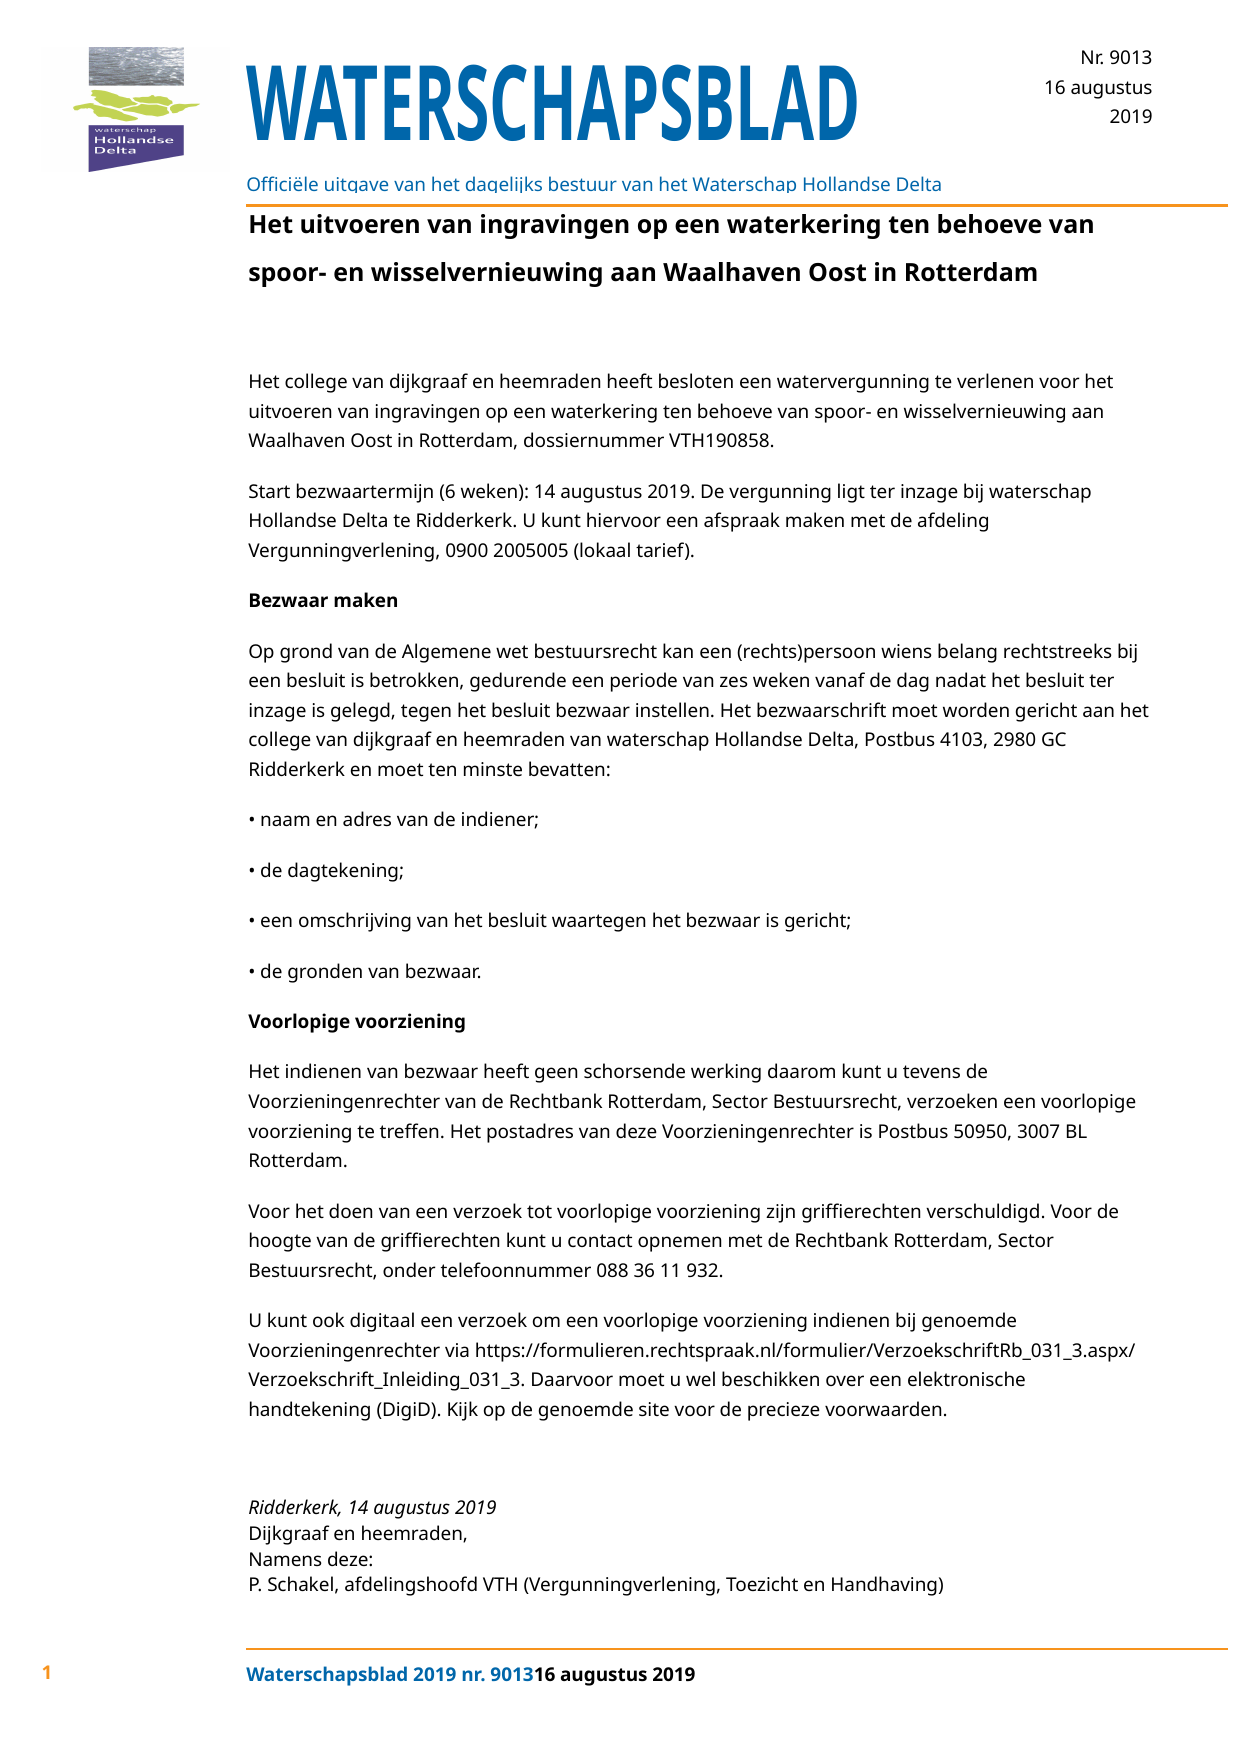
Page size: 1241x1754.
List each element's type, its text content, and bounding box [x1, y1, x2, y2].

picture [41, 47, 231, 172]
text • een omschrijving van het besluit waartegen het bezwaar is gericht; [248, 907, 1152, 933]
text Start bezwaartermijn (6 weken): 14 augustus 2019. De vergunning ligt ter inzage bij waterschap Hollandse Delta te Ridderkerk. U kunt hiervoor een afspraak maken met de afdeling Vergunningverlening, 0900 2005005 (lokaal tarief). [248, 478, 1152, 563]
text • de gronden van bezwaar. [248, 958, 1152, 984]
text Bezwaar maken [248, 587, 1152, 613]
text U kunt ook digitaal een verzoek om een voorlopige voorziening indienen bij genoemde Voorzieningenrechter via https://formulieren.rechtspraak.nl/formulier/VerzoekschriftRb_031_3.aspx/Verzoekschrift_Inleiding_031_3. Daarvoor moet u wel beschikken over een elektronische handtekening (DigiD). Kijk op de genoemde site voor de precieze voorwaarden. [248, 1307, 1152, 1422]
text Dijkgraaf en heemraden, [248, 1520, 1152, 1546]
text Het uitvoeren van ingravingen op een waterkering ten behoeve van spoor- en wisselvernieuwing aan Waalhaven Oost in Rotterdam [248, 207, 1152, 288]
text • de dagtekening; [248, 857, 1152, 883]
text Namens deze: [248, 1546, 1152, 1572]
text P. Schakel, afdelingshoofd VTH (Vergunningverlening, Toezicht en Handhaving) [248, 1572, 1152, 1597]
text Het indienen van bezwaar heeft geen schorsende werking daarom kunt u tevens de Voorzieningenrechter van de Rechtbank Rotterdam, Sector Bestuursrecht, verzoeken een voorlopige voorziening te treffen. Het postadres van deze Voorzieningenrechter is Postbus 50950, 3007 BL Rotterdam. [248, 1059, 1152, 1173]
text Voorlopige voorziening [248, 1008, 1152, 1034]
text • naam en adres van de indiener; [248, 807, 1152, 832]
text Voor het doen van een verzoek tot voorlopige voorziening zijn griffierechten verschuldigd. Voor de hoogte van de griffierechten kunt u contact opnemen met de Rechtbank Rotterdam, Sector Bestuursrecht, onder telefoonnummer 088 36 11 932. [248, 1198, 1152, 1283]
text Op grond van de Algemene wet bestuursrecht kan een (rechts)persoon wiens belang rechtstreeks bij een besluit is betrokken, gedurende een periode van zes weken vanaf de dag nadat het besluit ter inzage is gelegd, tegen het besluit bezwaar instellen. Het bezwaarschrift moet worden gericht aan het college van dijkgraaf en heemraden van waterschap Hollandse Delta, Postbus 4103, 2980 GC Ridderkerk en moet ten minste bevatten: [248, 638, 1152, 782]
text Het college van dijkgraaf en heemraden heeft besloten een watervergunning te verlenen voor het uitvoeren van ingravingen op een waterkering ten behoeve van spoor- en wisselvernieuwing aan Waalhaven Oost in Rotterdam, dossiernummer VTH190858. [248, 368, 1152, 453]
text Ridderkerk, 14 augustus 2019 [248, 1494, 1152, 1520]
